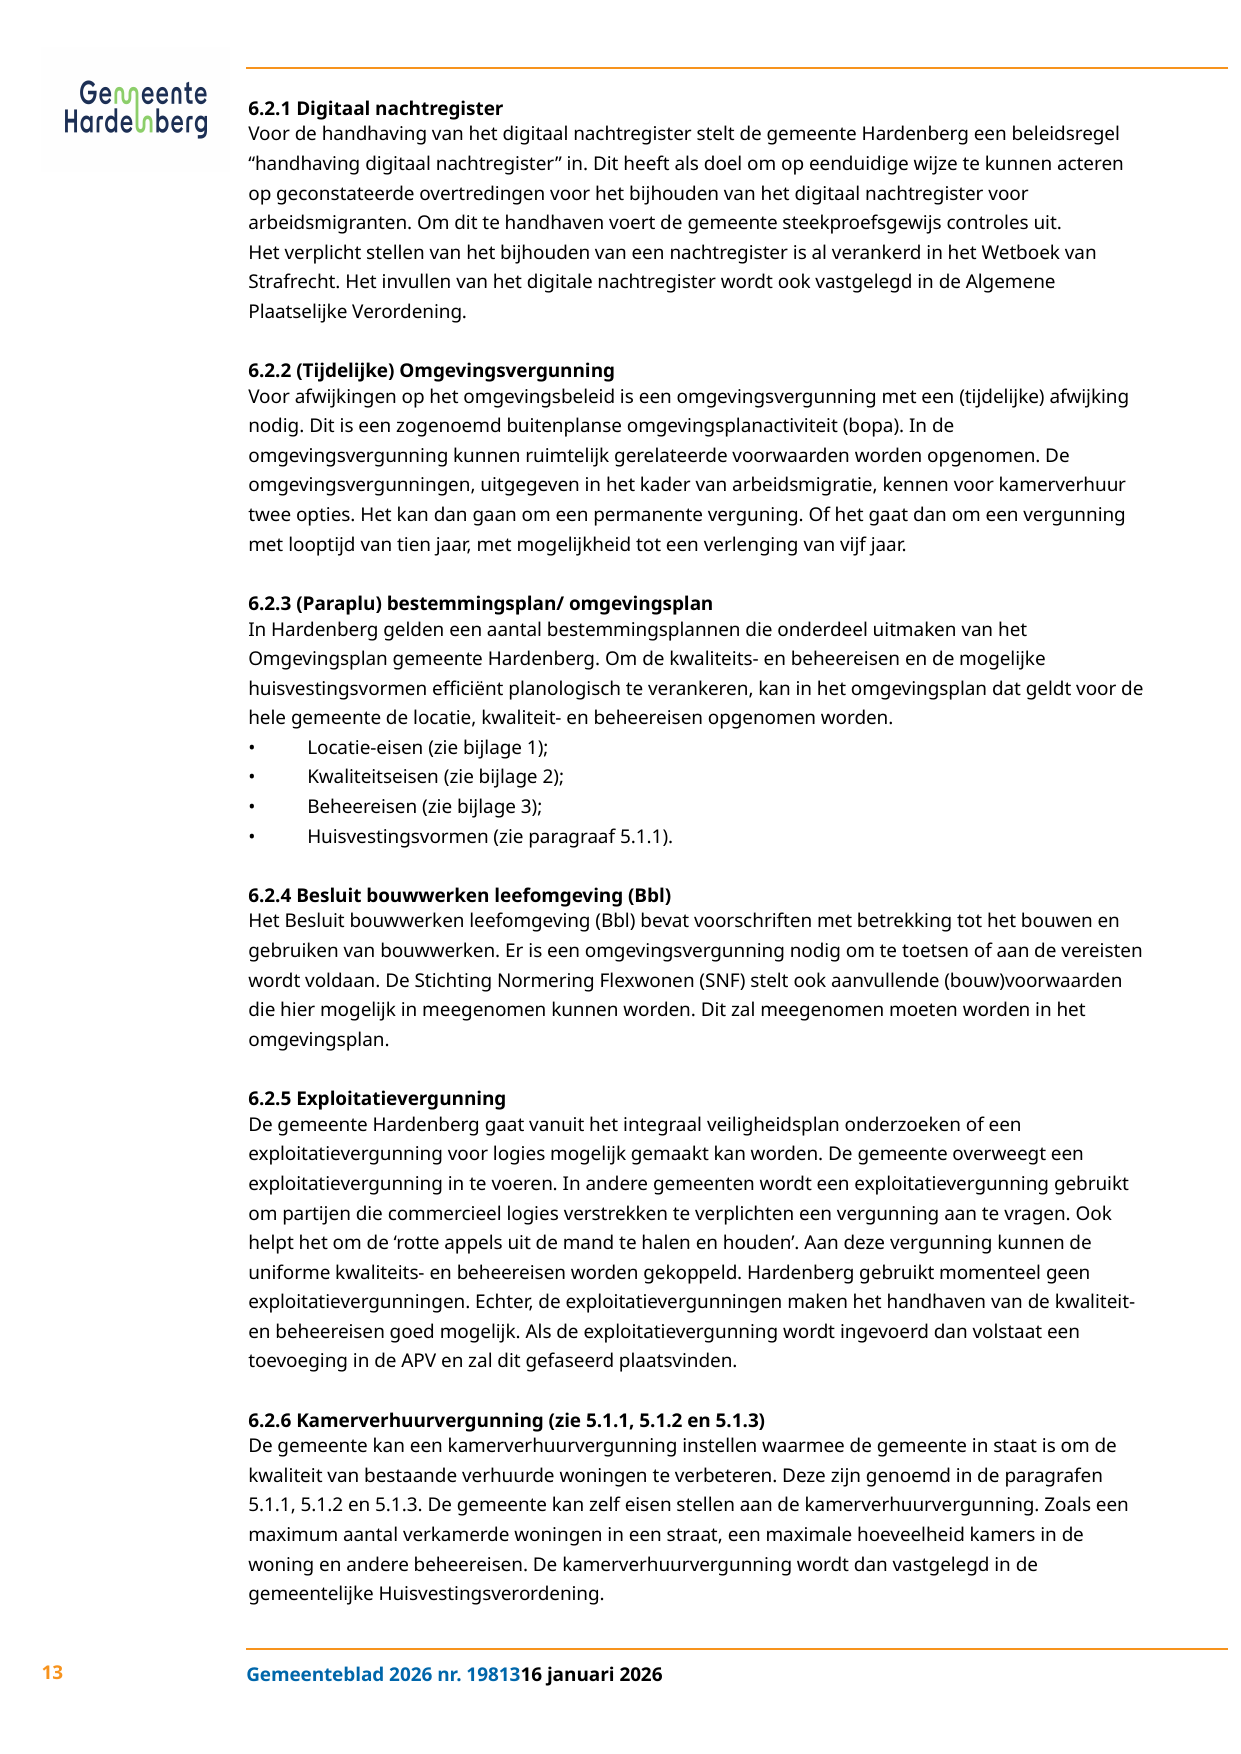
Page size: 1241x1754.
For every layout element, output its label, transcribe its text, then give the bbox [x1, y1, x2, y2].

list Kwaliteitseisen (zie bijlage 2); [248, 764, 1152, 789]
text Voor afwijkingen op het omgevingsbeleid is een omgevingsvergunning met een (tijdelijke) afwijking nodig. Dit is een zogenoemd buitenplanse omgevingsplanactiviteit (bopa). In de omgevingsvergunning kunnen ruimtelijk gerelateerde voorwaarden worden opgenomen. De omgevingsvergunningen, uitgegeven in het kader van arbeidsmigratie, kennen voor kamerverhuur twee opties. Het kan dan gaan om een permanente verguning. Of het gaat dan om een vergunning met looptijd van tien jaar, met mogelijkheid tot een verlenging van vijf jaar. [248, 383, 1152, 557]
text De gemeente kan een kamerverhuurvergunning instellen waarmee de gemeente in staat is om de kwaliteit van bestaande verhuurde woningen te verbeteren. Deze zijn genoemd in de paragrafen 5.1.1, 5.1.2 en 5.1.3. De gemeente kan zelf eisen stellen aan de kamerverhuurvergunning. Zoals een maximum aantal verkamerde woningen in een straat, een maximale hoeveelheid kamers in de woning en andere beheereisen. De kamerverhuurvergunning wordt dan vastgelegd in de gemeentelijke Huisvestingsverordening. [248, 1432, 1152, 1606]
list Huisvestingsvormen (zie paragraaf 5.1.1). [248, 823, 1152, 848]
text In Hardenberg gelden een aantal bestemmingsplannen die onderdeel uitmaken van het Omgevingsplan gemeente Hardenberg. Om de kwaliteits- en beheereisen en de mogelijke huisvestingsvormen efficiënt planologisch te verankeren, kan in het omgevingsplan dat geldt voor de hele gemeente de locatie, kwaliteit- en beheereisen opgenomen worden. [248, 616, 1152, 730]
text 6.2.5 Exploitatievergunning [248, 1085, 1152, 1111]
text Het verplicht stellen van het bijhouden van een nachtregister is al verankerd in het Wetboek van Strafrecht. Het invullen van het digitale nachtregister wordt ook vastgelegd in de Algemene Plaatselijke Verordening. [248, 239, 1152, 324]
text De gemeente Hardenberg gaat vanuit het integraal veiligheidsplan onderzoeken of een exploitatievergunning voor logies mogelijk gemaakt kan worden. De gemeente overweegt een exploitatievergunning in te voeren. In andere gemeenten wordt een exploitatievergunning gebruikt om partijen die commercieel logies verstrekken te verplichten een vergunning aan te vragen. Ook helpt het om de ‘rotte appels uit de mand te halen en houden’. Aan deze vergunning kunnen de uniforme kwaliteits- en beheereisen worden gekoppeld. Hardenberg gebruikt momenteel geen exploitatievergunningen. Echter, de exploitatievergunningen maken het handhaven van de kwaliteit- en beheereisen goed mogelijk. Als de exploitatievergunning wordt ingevoerd dan volstaat een toevoeging in de APV en zal dit gefaseerd plaatsvinden. [248, 1111, 1152, 1373]
text Voor de handhaving van het digitaal nachtregister stelt de gemeente Hardenberg een beleidsregel “handhaving digitaal nachtregister” in. Dit heeft als doel om op eenduidige wijze te kunnen acteren op geconstateerde overtredingen voor het bijhouden van het digitaal nachtregister voor arbeidsmigranten. Om dit te handhaven voert de gemeente steekproefsgewijs controles uit. [248, 121, 1152, 235]
list Beheereisen (zie bijlage 3); [248, 793, 1152, 819]
text 6.2.3 (Paraplu) bestemmingsplan/ omgevingsplan [248, 590, 1152, 616]
text Het Besluit bouwwerken leefomgeving (Bbl) bevat voorschriften met betrekking tot het bouwen en gebruiken van bouwwerken. Er is een omgevingsvergunning nodig om te toetsen of aan de vereisten wordt voldaan. De Stichting Normering Flexwonen (SNF) stelt ook aanvullende (bouw)voorwaarden die hier mogelijk in meegenomen kunnen worden. Dit zal meegenomen moeten worden in het omgevingsplan. [248, 908, 1152, 1052]
picture [41, 47, 231, 172]
text 6.2.2 (Tijdelijke) Omgevingsvergunning [248, 357, 1152, 383]
list Locatie-eisen (zie bijlage 1); [248, 734, 1152, 760]
text 6.2.6 Kamerverhuurvergunning (zie 5.1.1, 5.1.2 en 5.1.3) [248, 1407, 1152, 1432]
text 6.2.1 Digitaal nachtregister [248, 95, 1152, 121]
text 6.2.4 Besluit bouwwerken leefomgeving (Bbl) [248, 882, 1152, 908]
